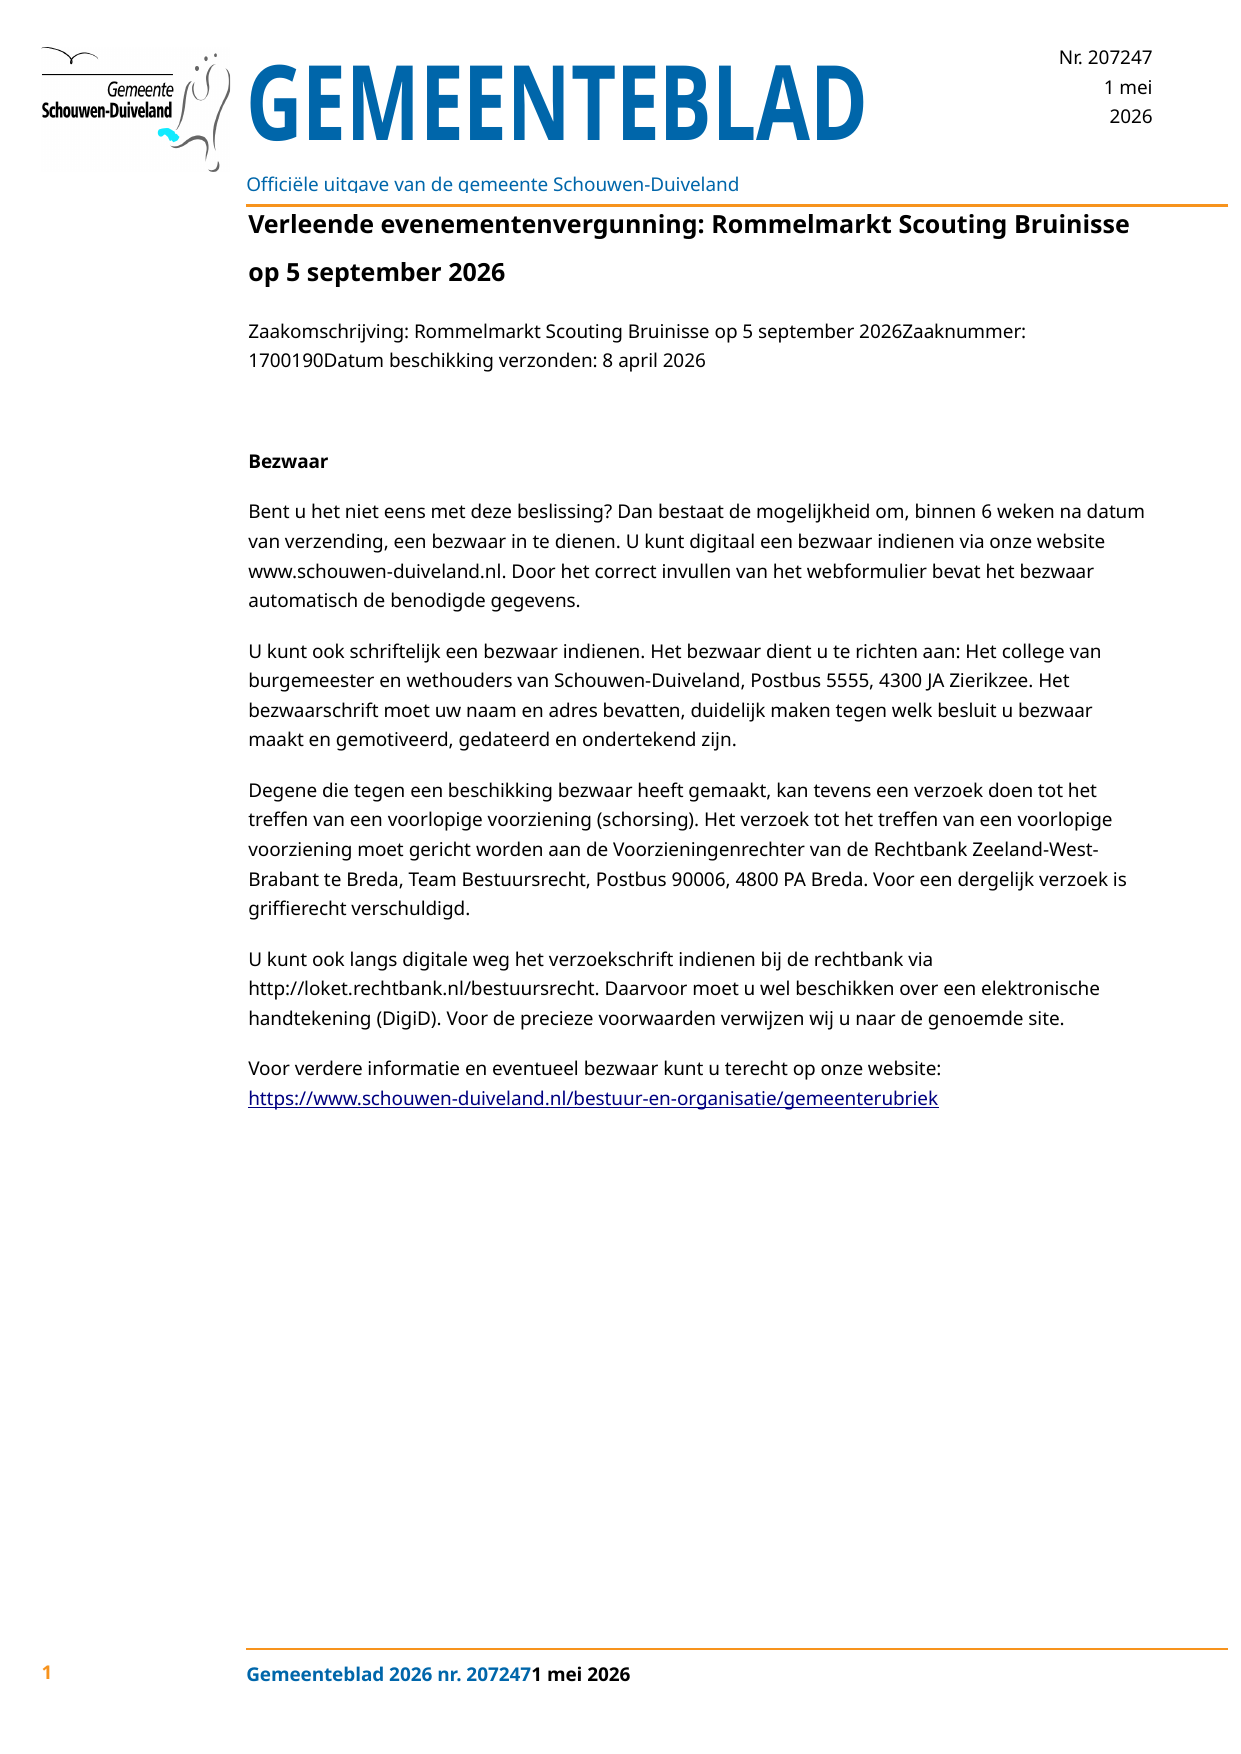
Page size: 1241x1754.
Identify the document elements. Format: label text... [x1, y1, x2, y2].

text Zaakomschrijving: Rommelmarkt Scouting Bruinisse op 5 september 2026Zaaknummer: 1700190Datum beschikking verzonden: 8 april 2026 [248, 318, 1152, 373]
text U kunt ook langs digitale weg het verzoekschrift indienen bij de rechtbank via http://loket.rechtbank.nl/bestuursrecht. Daarvoor moet u wel beschikken over een elektronische handtekening (DigiD). Voor de precieze voorwaarden verwijzen wij u naar de genoemde site. [248, 946, 1152, 1031]
text Voor verdere informatie en eventueel bezwaar kunt u terecht op onze website: https://www.schouwen-duiveland.nl/bestuur-en-organisatie/gemeenterubriek [248, 1055, 1152, 1111]
text Verleende evenementenvergunning: Rommelmarkt Scouting Bruinisse op 5 september 2026 [248, 207, 1152, 288]
text U kunt ook schriftelijk een bezwaar indienen. Het bezwaar dient u te richten aan: Het college van burgemeester en wethouders van Schouwen-Duiveland, Postbus 5555, 4300 JA Zierikzee. Het bezwaarschrift moet uw naam en adres bevatten, duidelijk maken tegen welk besluit u bezwaar maakt en gemotiveerd, gedateerd en ondertekend zijn. [248, 638, 1152, 752]
text Bent u het niet eens met deze beslissing? Dan bestaat de mogelijkheid om, binnen 6 weken na datum van verzending, een bezwaar in te dienen. U kunt digitaal een bezwaar indienen via onze website www.schouwen-duiveland.nl. Door het correct invullen van het webformulier bevat het bezwaar automatisch de benodigde gegevens. [248, 499, 1152, 613]
picture [41, 47, 231, 172]
text Degene die tegen een beschikking bezwaar heeft gemaakt, kan tevens een verzoek doen tot het treffen van een voorlopige voorziening (schorsing). Het verzoek tot het treffen van een voorlopige voorziening moet gericht worden aan de Voorzieningenrechter van de Rechtbank Zeeland-West-Brabant te Breda, Team Bestuursrecht, Postbus 90006, 4800 PA Breda. Voor een dergelijk verzoek is griffierecht verschuldigd. [248, 777, 1152, 921]
text Bezwaar [248, 448, 1152, 474]
